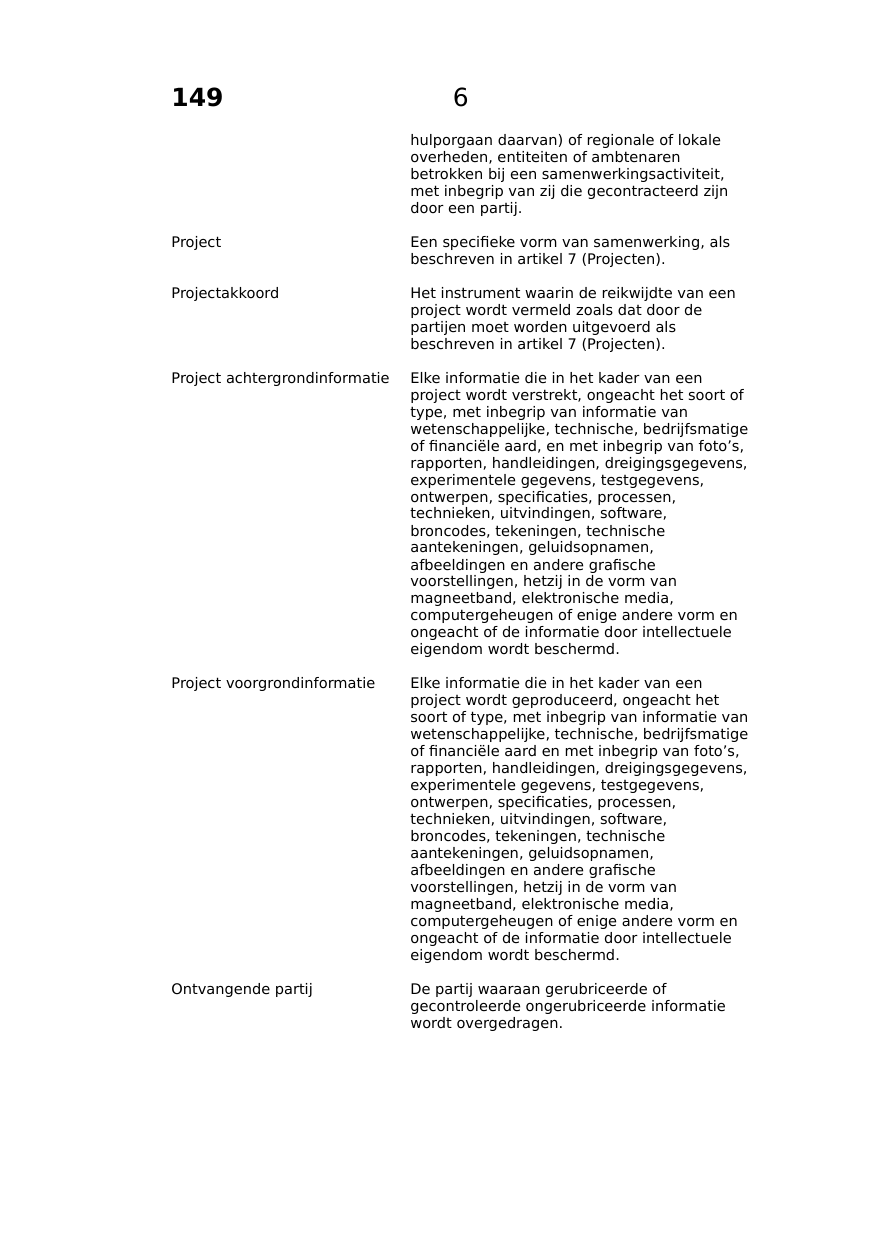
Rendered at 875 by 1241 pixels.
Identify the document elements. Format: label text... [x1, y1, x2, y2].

table_cell [171, 132, 404, 217]
table_cell [171, 268, 404, 285]
table_cell [404, 964, 756, 981]
table_cell Project achtergrondinformatie [171, 370, 404, 658]
table_cell [404, 1032, 756, 1049]
table_cell Ontvangende partij [171, 981, 404, 1032]
table_cell Projectakkoord [171, 285, 404, 353]
table_cell Een specifieke vorm van samenwerking, als beschreven in artikel 7 (Projecten). [404, 234, 756, 268]
table_cell De partij waaraan gerubriceerde of gecontroleerde ongerubriceerde informatie wordt overgedragen. [404, 981, 756, 1032]
table_cell [404, 217, 756, 234]
table_cell Elke informatie die in het kader van een project wordt geproduceerd, ongeacht het soort of type, met inbegrip van informatie van wetenschappelijke, technische, bedrijfsmatige of financiële aard en met inbegrip van foto’s, rapporten, handleidingen, dreigingsgegevens, experimentele gegevens, testgegevens, ontwerpen, specificaties, processen, technieken, uitvindingen, software, broncodes, tekeningen, technische aantekeningen, geluidsopnamen, afbeeldingen en andere grafische voorstellingen, hetzij in de vorm van magneetband, elektronische media, computergeheugen of enige andere vorm en ongeacht of de informatie door intellectuele eigendom wordt beschermd. [404, 675, 756, 964]
table_cell [171, 353, 404, 369]
table_cell [171, 658, 404, 675]
table_cell hulporgaan daarvan) of regionale of lokale overheden, entiteiten of ambtenaren betrokken bij een samenwerkingsactiviteit, met inbegrip van zij die gecontracteerd zijn door een partij. [404, 132, 756, 217]
table_cell Project voorgrondinformatie [171, 675, 404, 964]
table_cell [404, 658, 756, 675]
table_cell Elke informatie die in het kader van een project wordt verstrekt, ongeacht het soort of type, met inbegrip van informatie van wetenschappelijke, technische, bedrijfsmatige of financiële aard, en met inbegrip van foto’s, rapporten, handleidingen, dreigingsgegevens, experimentele gegevens, testgegevens, ontwerpen, specificaties, processen, technieken, uitvindingen, software, broncodes, tekeningen, technische aantekeningen, geluidsopnamen, afbeeldingen en andere grafische voorstellingen, hetzij in de vorm van magneetband, elektronische media, computergeheugen of enige andere vorm en ongeacht of de informatie door intellectuele eigendom wordt beschermd. [404, 370, 756, 658]
table_cell [171, 1032, 404, 1049]
table_cell [171, 217, 404, 234]
table_cell Het instrument waarin de reikwijdte van een project wordt vermeld zoals dat door de partijen moet worden uitgevoerd als beschreven in artikel 7 (Projecten). [404, 285, 756, 353]
table_cell [404, 268, 756, 285]
table_cell Project [171, 234, 404, 268]
table_cell [171, 964, 404, 981]
table_cell [404, 353, 756, 369]
